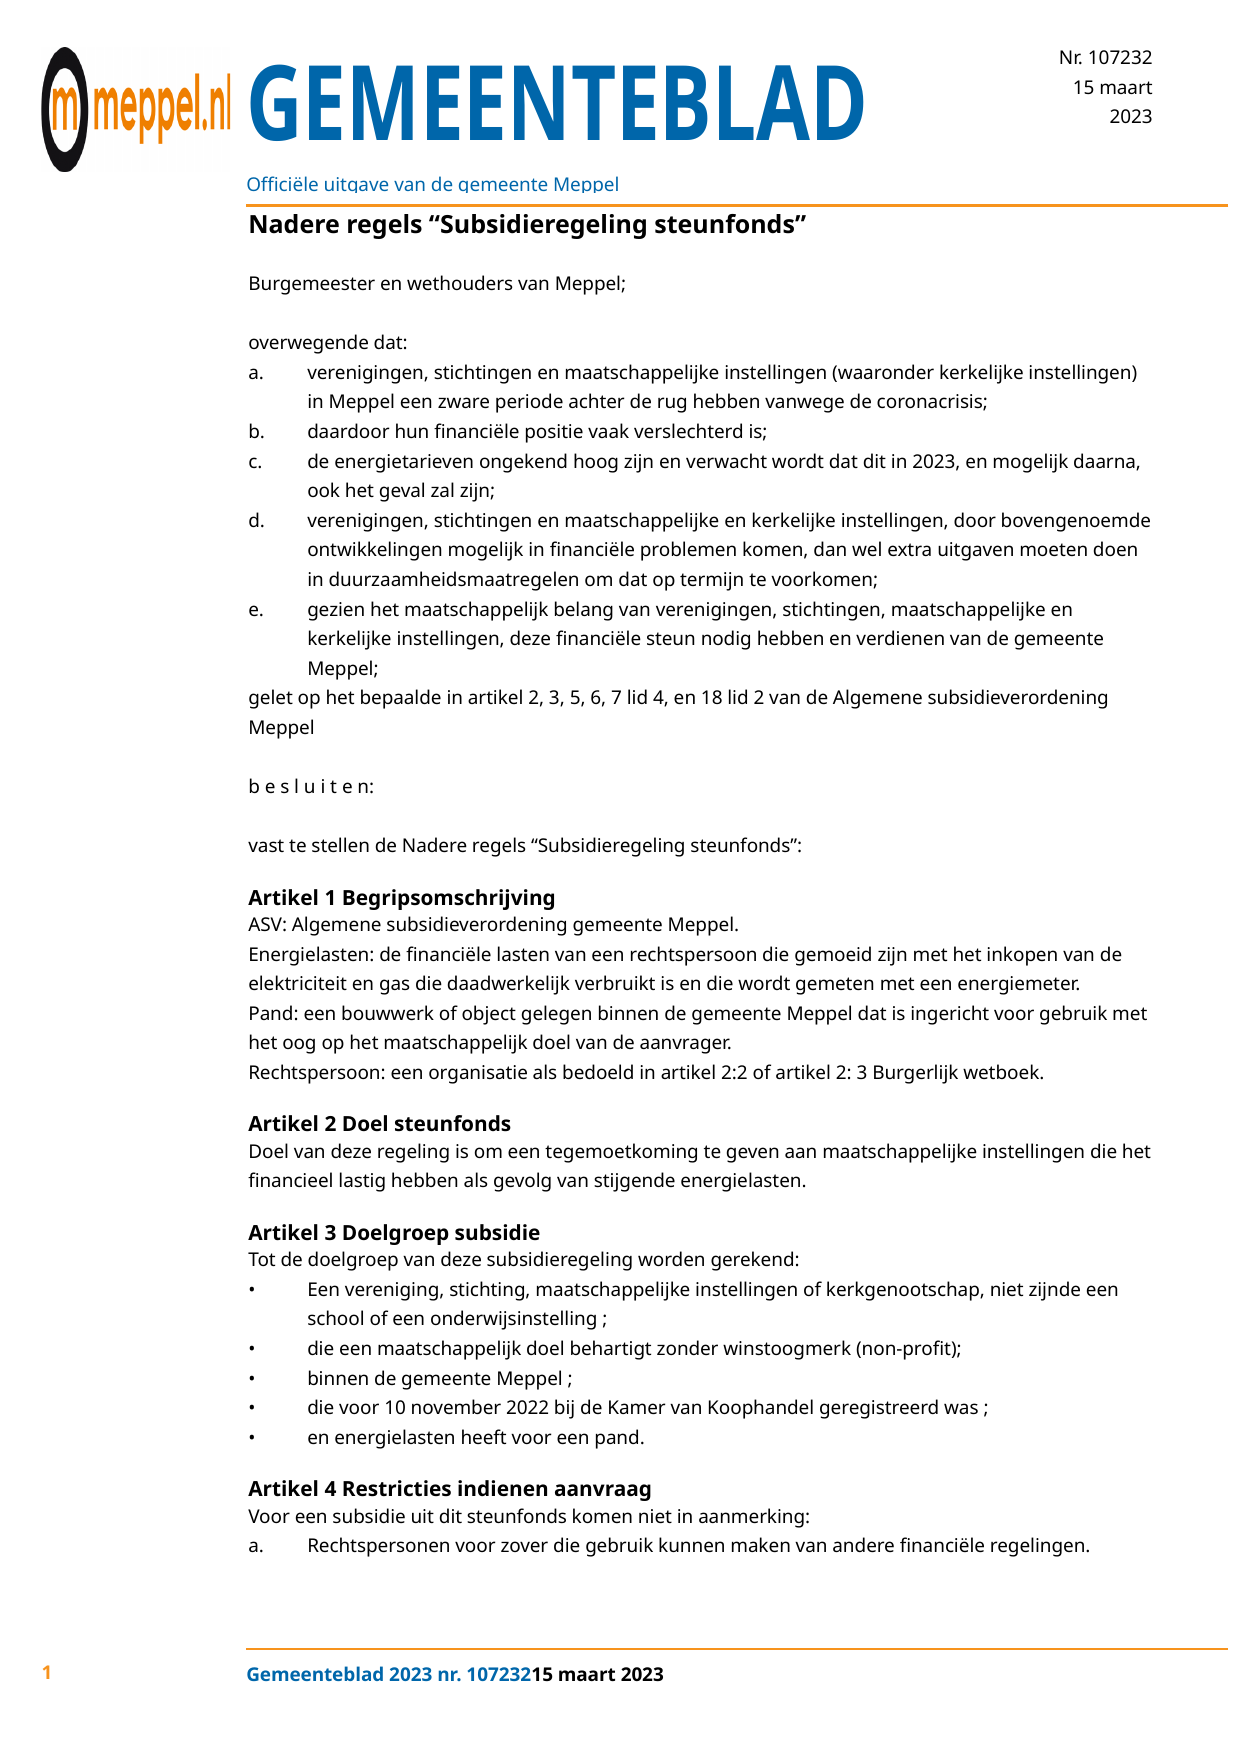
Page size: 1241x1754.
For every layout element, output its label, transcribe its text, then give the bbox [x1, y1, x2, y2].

list die een maatschappelijk doel behartigt zonder winstoogmerk (non-profit); [248, 1335, 1152, 1361]
list gezien het maatschappelijk belang van verenigingen, stichtingen, maatschappelijke en kerkelijke instellingen, deze financiële steun nodig hebben en verdienen van de gemeente Meppel; [248, 596, 1152, 681]
text Tot de doelgroep van deze subsidieregeling worden gerekend: [248, 1246, 1152, 1272]
text ASV: Algemene subsidieverordening gemeente Meppel. [248, 911, 1152, 937]
text Energielasten: de financiële lasten van een rechtspersoon die gemoeid zijn met het inkopen van de elektriciteit en gas die daadwerkelijk verbruikt is en die wordt gemeten met een energiemeter. [248, 941, 1152, 996]
list binnen de gemeente Meppel ; [248, 1365, 1152, 1391]
text Pand: een bouwwerk of object gelegen binnen de gemeente Meppel dat is ingericht voor gebruik met het oog op het maatschappelijk doel van de aanvrager. [248, 1000, 1152, 1055]
list de energietarieven ongekend hoog zijn en verwacht wordt dat dit in 2023, en mogelijk daarna, ook het geval zal zijn; [248, 448, 1152, 503]
list Een vereniging, stichting, maatschappelijke instellingen of kerkgenootschap, niet zijnde een school of een onderwijsinstelling ; [248, 1276, 1152, 1331]
text vast te stellen de Nadere regels “Subsidieregeling steunfonds”: [248, 832, 1152, 858]
text overwegende dat: [248, 329, 1152, 355]
text b e s l u i t e n: [248, 773, 1152, 799]
text gelet op het bepaalde in artikel 2, 3, 5, 6, 7 lid 4, en 18 lid 2 van de Algemene subsidieverordening Meppel [248, 684, 1152, 740]
list daardoor hun financiële positie vaak verslechterd is; [248, 418, 1152, 444]
text Artikel 3 Doelgroep subsidie [248, 1218, 1152, 1246]
picture [41, 47, 231, 172]
list die voor 10 november 2022 bij de Kamer van Koophandel geregistreerd was ; [248, 1394, 1152, 1420]
text Doel van deze regeling is om een tegemoetkoming te geven aan maatschappelijke instellingen die het financieel lastig hebben als gevolg van stijgende energielasten. [248, 1138, 1152, 1193]
text Nadere regels “Subsidieregeling steunfonds” [248, 207, 1152, 241]
text Burgemeester en wethouders van Meppel; [248, 270, 1152, 296]
text Artikel 1 Begripsomschrijving [248, 883, 1152, 911]
text Artikel 2 Doel steunfonds [248, 1109, 1152, 1138]
list verenigingen, stichtingen en maatschappelijke instellingen (waaronder kerkelijke instellingen) in Meppel een zware periode achter de rug hebben vanwege de coronacrisis; [248, 359, 1152, 414]
text Artikel 4 Restricties indienen aanvraag [248, 1474, 1152, 1503]
text Rechtspersoon: een organisatie als bedoeld in artikel 2:2 of artikel 2: 3 Burgerlijk wetboek. [248, 1059, 1152, 1085]
list en energielasten heeft voor een pand. [248, 1424, 1152, 1450]
list Rechtspersonen voor zover die gebruik kunnen maken van andere financiële regelingen. [248, 1532, 1152, 1558]
text Voor een subsidie uit dit steunfonds komen niet in aanmerking: [248, 1503, 1152, 1528]
list verenigingen, stichtingen en maatschappelijke en kerkelijke instellingen, door bovengenoemde ontwikkelingen mogelijk in financiële problemen komen, dan wel extra uitgaven moeten doen in duurzaamheidsmaatregelen om dat op termijn te voorkomen; [248, 507, 1152, 592]
